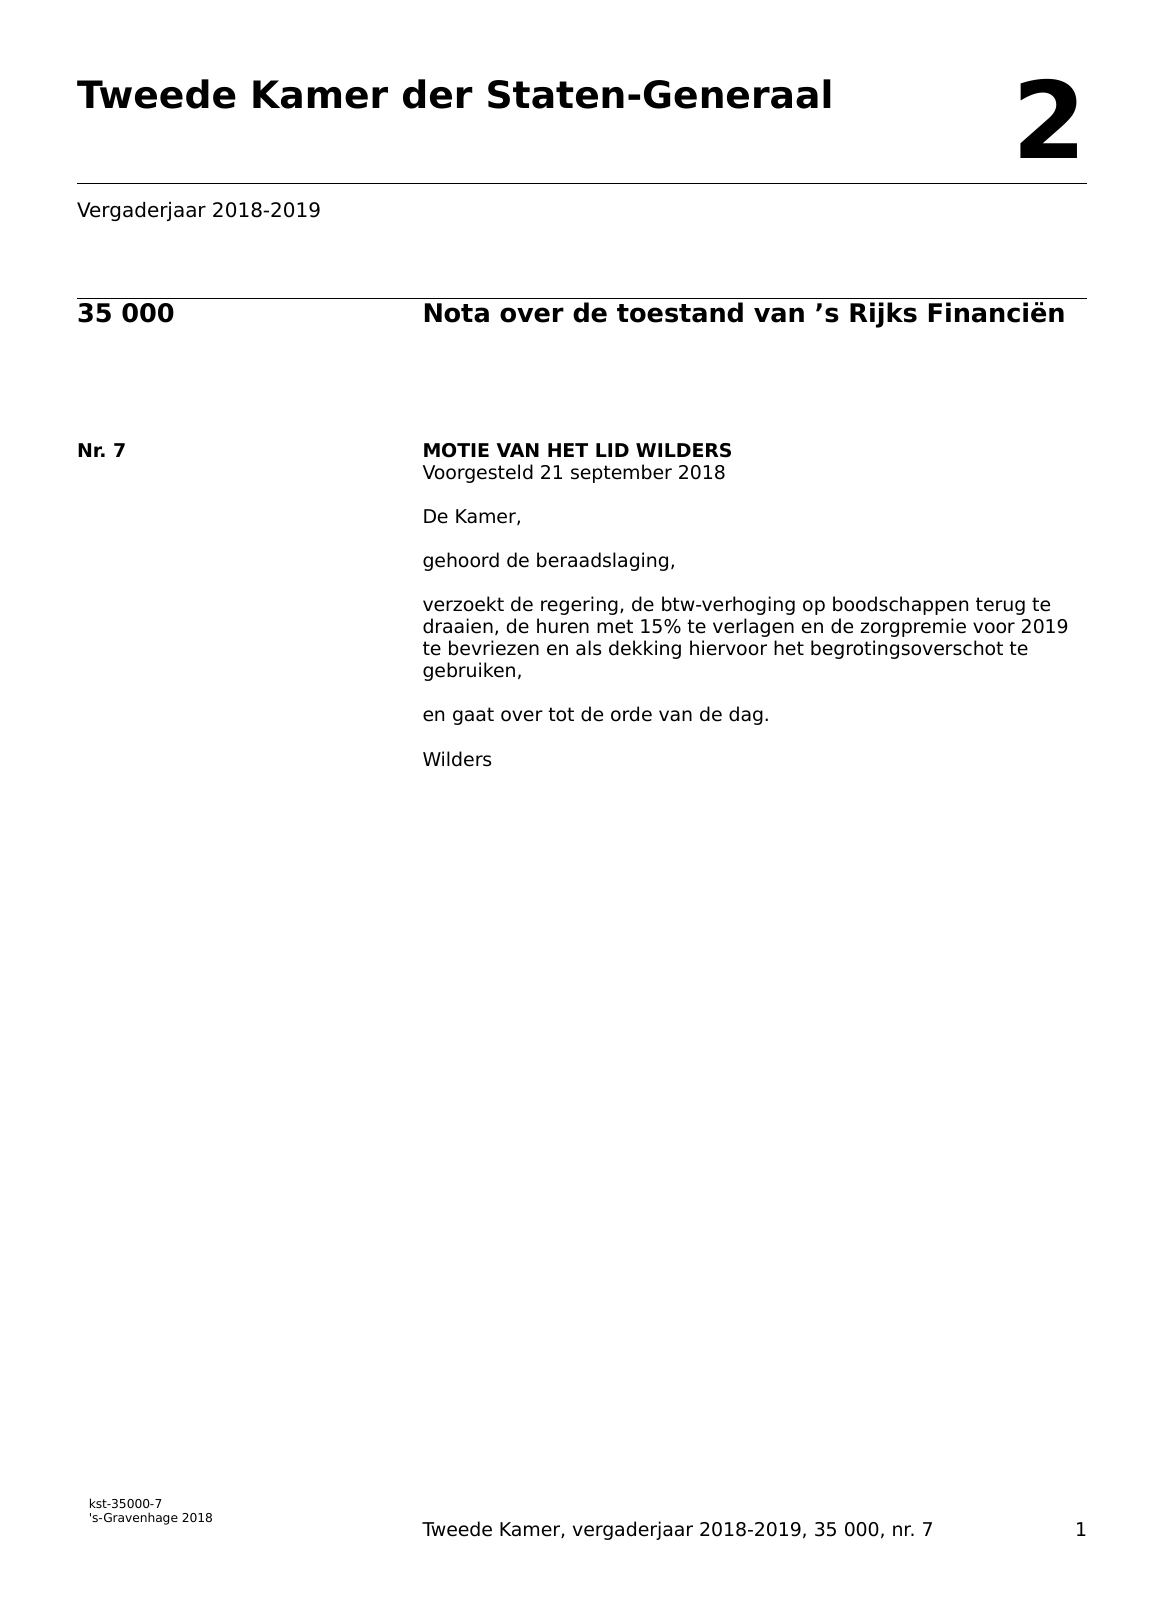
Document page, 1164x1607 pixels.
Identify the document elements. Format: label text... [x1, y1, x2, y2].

text gehoord de beraadslaging, [422, 550, 1087, 572]
text Wilders [422, 748, 1087, 770]
table_header 2 [886, 59, 1087, 183]
text Voorgesteld 21 september 2018 [422, 462, 1087, 484]
subtitle Nr. 7 MOTIE VAN HET LID WILDERS [77, 440, 1087, 462]
text kst-35000-7 [88, 1497, 323, 1511]
text De Kamer, [422, 506, 1087, 528]
table_header Tweede Kamer der Staten-Generaal [77, 59, 886, 183]
text 's-Gravenhage 2018 [88, 1511, 323, 1525]
table_cell Vergaderjaar 2018-2019 [77, 184, 1087, 298]
text verzoekt de regering, de btw-verhoging op boodschappen terug te draaien, de huren met 15% te verlagen en de zorgpremie voor 2019 te bevriezen en als dekking hiervoor het begrotingsoverschot te gebruiken, [422, 594, 1087, 682]
text en gaat over tot de orde van de dag. [422, 704, 1087, 726]
subtitle 35 000 Nota over de toestand van ’s Rijks Financiën [77, 299, 1087, 329]
